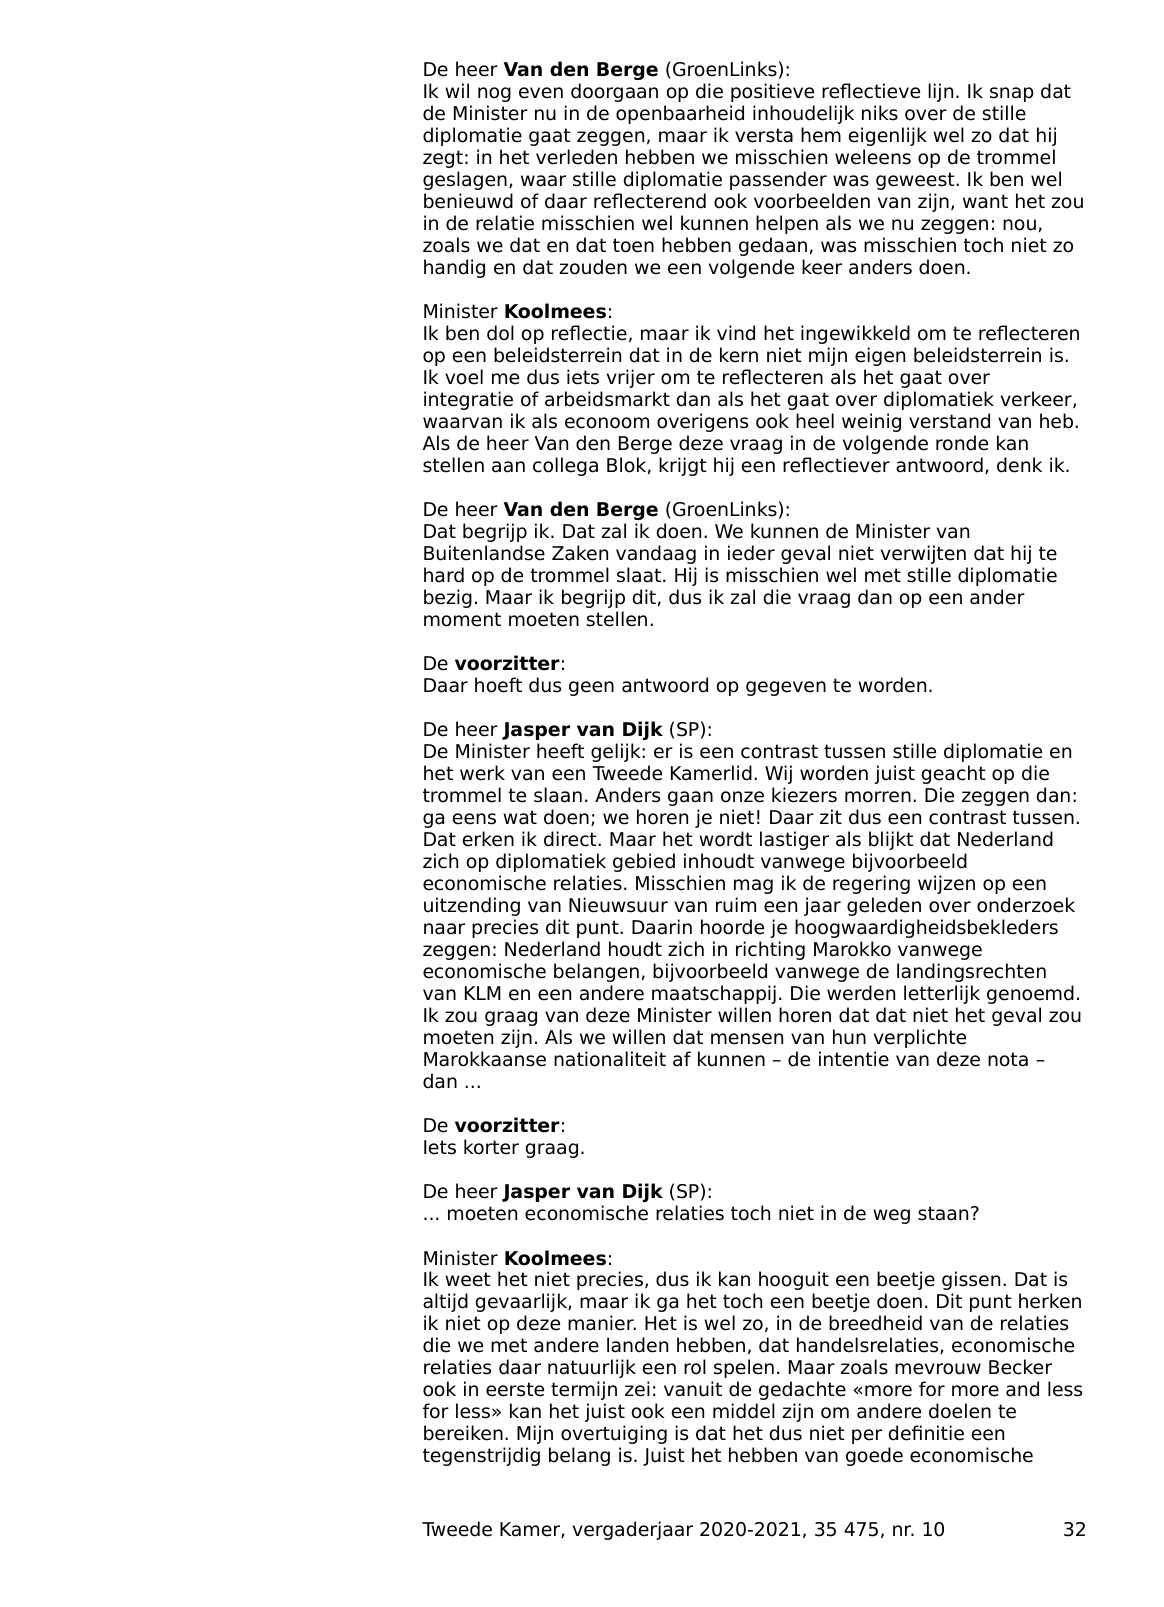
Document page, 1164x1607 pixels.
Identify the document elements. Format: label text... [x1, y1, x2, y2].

text De Minister heeft gelijk: er is een contrast tussen stille diplomatie en het werk van een Tweede Kamerlid. Wij worden juist geacht op die trommel te slaan. Anders gaan onze kiezers morren. Die zeggen dan: ga eens wat doen; we horen je niet! Daar zit dus een contrast tussen. Dat erken ik direct. Maar het wordt lastiger als blijkt dat Nederland zich op diplomatiek gebied inhoudt vanwege bijvoorbeeld economische relaties. Misschien mag ik de regering wijzen op een uitzending van Nieuwsuur van ruim een jaar geleden over onderzoek naar precies dit punt. Daarin hoorde je hoogwaardigheidsbekleders zeggen: Nederland houdt zich in richting Marokko vanwege economische belangen, bijvoorbeeld vanwege de landingsrechten van KLM en een andere maatschappij. Die werden letterlijk genoemd. Ik zou graag van deze Minister willen horen dat dat niet het geval zou moeten zijn. Als we willen dat mensen van hun verplichte Marokkaanse nationaliteit af kunnen – de intentie van deze nota – dan ... [422, 741, 1087, 1093]
text Minister Koolmees: [422, 1247, 1087, 1269]
text Daar hoeft dus geen antwoord op gegeven te worden. [422, 675, 1087, 697]
text Ik weet het niet precies, dus ik kan hooguit een beetje gissen. Dat is altijd gevaarlijk, maar ik ga het toch een beetje doen. Dit punt herken ik niet op deze manier. Het is wel zo, in de breedheid van de relaties die we met andere landen hebben, dat handelsrelaties, economische relaties daar natuurlijk een rol spelen. Maar zoals mevrouw Becker ook in eerste termijn zei: vanuit de gedachte «more for more and less for less» kan het juist ook een middel zijn om andere doelen te bereiken. Mijn overtuiging is dat het dus niet per definitie een tegenstrijdig belang is. Juist het hebben van goede economische [422, 1269, 1087, 1467]
text De heer Van den Berge (GroenLinks): [422, 59, 1087, 81]
text De voorzitter: [422, 653, 1087, 675]
text ... moeten economische relaties toch niet in de weg staan? [422, 1203, 1087, 1225]
text Iets korter graag. [422, 1137, 1087, 1159]
text Dat begrijp ik. Dat zal ik doen. We kunnen de Minister van Buitenlandse Zaken vandaag in ieder geval niet verwijten dat hij te hard op de trommel slaat. Hij is misschien wel met stille diplomatie bezig. Maar ik begrijp dit, dus ik zal die vraag dan op een ander moment moeten stellen. [422, 521, 1087, 631]
text Ik wil nog even doorgaan op die positieve reflectieve lijn. Ik snap dat de Minister nu in de openbaarheid inhoudelijk niks over de stille diplomatie gaat zeggen, maar ik versta hem eigenlijk wel zo dat hij zegt: in het verleden hebben we misschien weleens op de trommel geslagen, waar stille diplomatie passender was geweest. Ik ben wel benieuwd of daar reflecterend ook voorbeelden van zijn, want het zou in de relatie misschien wel kunnen helpen als we nu zeggen: nou, zoals we dat en dat toen hebben gedaan, was misschien toch niet zo handig en dat zouden we een volgende keer anders doen. [422, 81, 1087, 279]
text De heer Jasper van Dijk (SP): [422, 719, 1087, 741]
text De heer Van den Berge (GroenLinks): [422, 499, 1087, 521]
text De voorzitter: [422, 1115, 1087, 1137]
text De heer Jasper van Dijk (SP): [422, 1181, 1087, 1203]
text Ik ben dol op reflectie, maar ik vind het ingewikkeld om te reflecteren op een beleidsterrein dat in de kern niet mijn eigen beleidsterrein is. Ik voel me dus iets vrijer om te reflecteren als het gaat over integratie of arbeidsmarkt dan als het gaat over diplomatiek verkeer, waarvan ik als econoom overigens ook heel weinig verstand van heb. Als de heer Van den Berge deze vraag in de volgende ronde kan stellen aan collega Blok, krijgt hij een reflectiever antwoord, denk ik. [422, 323, 1087, 477]
text Minister Koolmees: [422, 301, 1087, 323]
